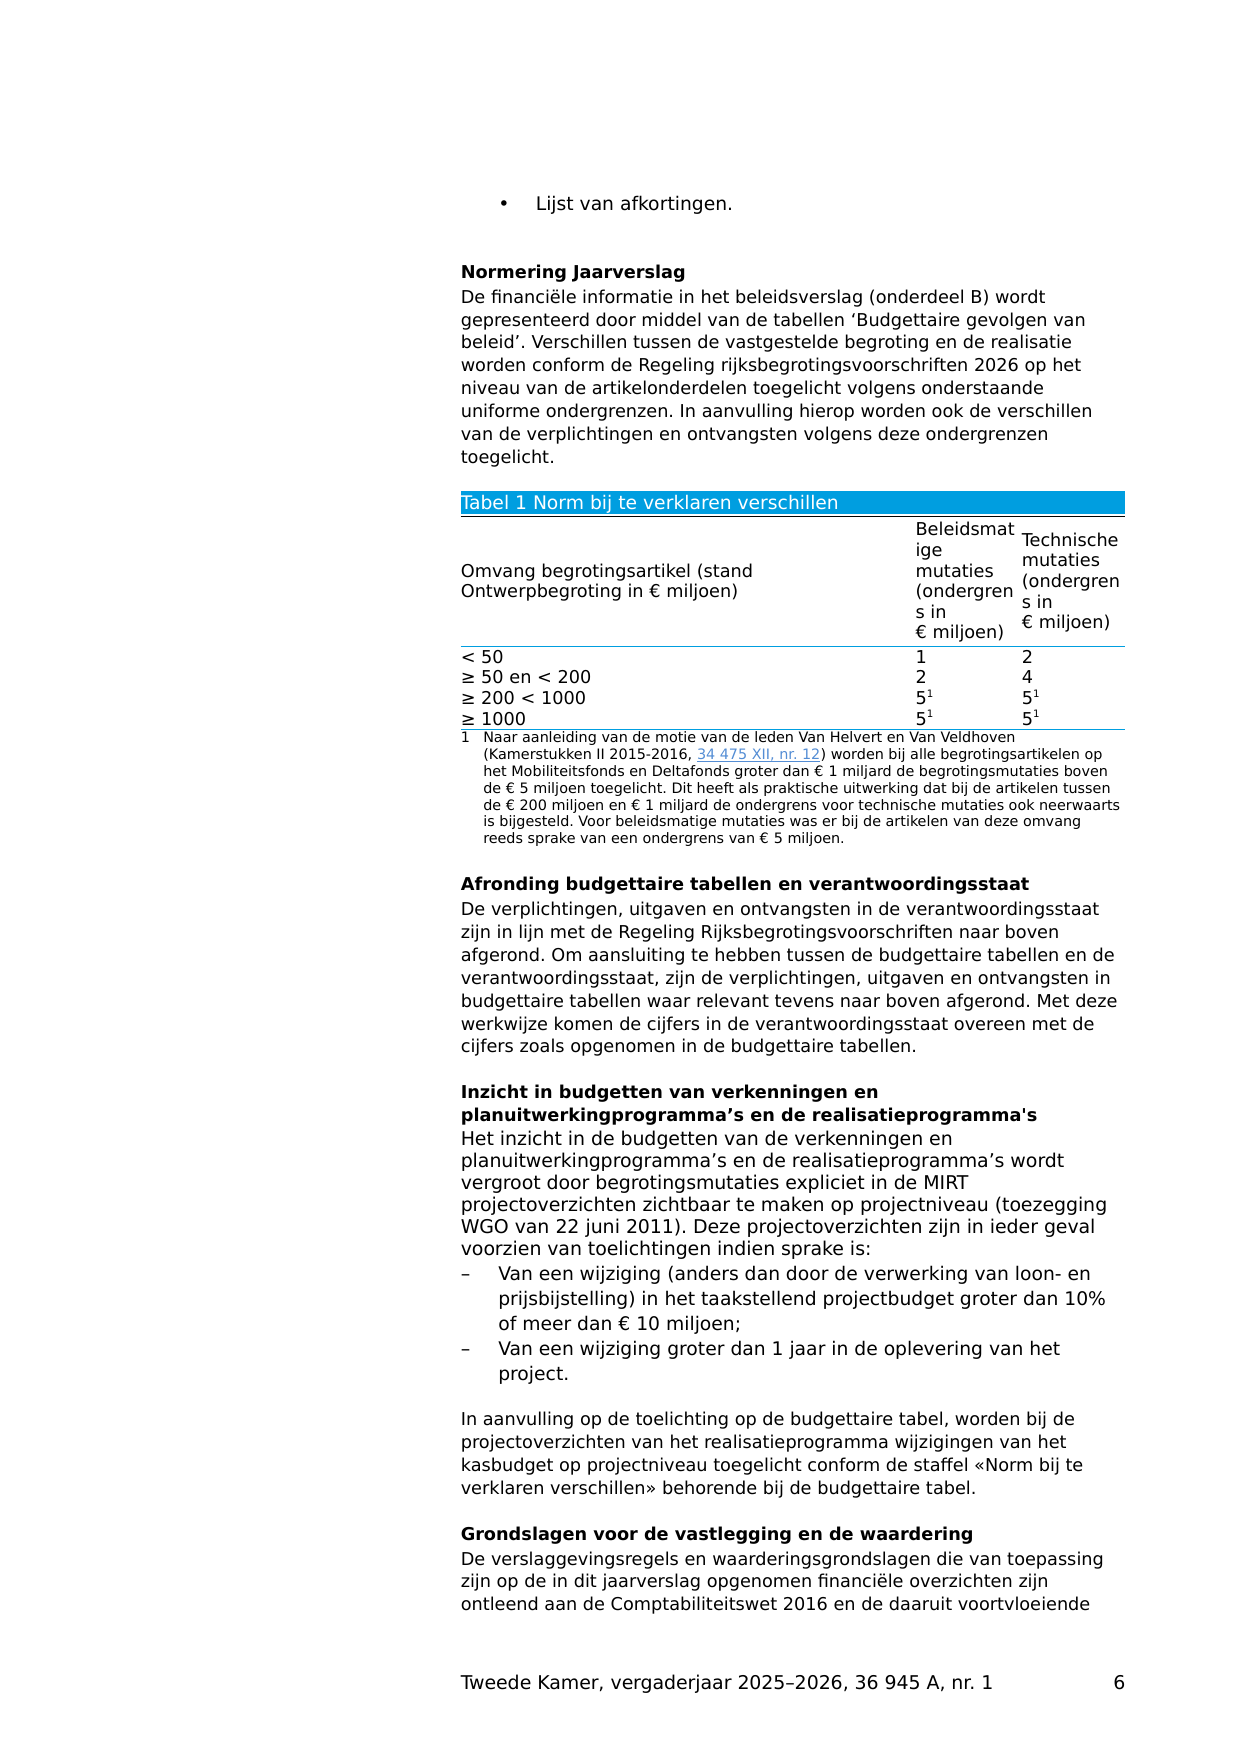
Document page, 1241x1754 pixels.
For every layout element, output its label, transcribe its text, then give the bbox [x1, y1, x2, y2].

table_cell 4 [1019, 667, 1125, 688]
table_cell 51 [1019, 709, 1125, 729]
table_cell Omvang begrotingsartikel (stand Ontwerpbegroting in € miljoen) [461, 517, 912, 646]
list Van een wijziging (anders dan door de verwerking van loon- en prijsbijstelling) in het taakstellend projectbudget groter dan 10% of meer dan € 10 miljoen; [461, 1260, 1125, 1335]
text De verslaggevingsregels en waarderingsgrondslagen die van toepassing zijn op de in dit jaarverslag opgenomen financiële overzichten zijn ontleend aan de Comptabiliteitswet 2016 en de daaruit voortvloeiende [461, 1547, 1125, 1615]
text In aanvulling op de toelichting op de budgettaire tabel, worden bij de projectoverzichten van het realisatieprogramma wijzigingen van het kasbudget op projectniveau toegelicht conform de staffel «Norm bij te verklaren verschillen» behorende bij de budgettaire tabel. [461, 1407, 1125, 1499]
text Afronding budgettaire tabellen en verantwoordingsstaat [461, 872, 1125, 895]
table_cell 1 [913, 647, 1019, 667]
table_cell 2 [913, 667, 1019, 688]
list Van een wijziging groter dan 1 jaar in de oplevering van het project. [461, 1335, 1125, 1385]
text Normering Jaarverslag [461, 260, 1125, 283]
text De financiële informatie in het beleidsverslag (onderdeel B) wordt gepresenteerd door middel van de tabellen ‘Budgettaire gevolgen van beleid’. Verschillen tussen de vastgestelde begroting en de realisatie worden conform de Regeling rijksbegrotingsvoorschriften 2026 op het niveau van de artikelonderdelen toegelicht volgens onderstaande uniforme ondergrenzen. In aanvulling hierop worden ook de verschillen van de verplichtingen en ontvangsten volgens deze ondergrenzen toegelicht. [461, 285, 1125, 468]
table_cell ≥ 200 < 1000 [461, 688, 912, 708]
table_cell < 50 [461, 647, 912, 667]
text Grondslagen voor de vastlegging en de waardering [461, 1522, 1125, 1544]
table_cell 51 [913, 688, 1019, 708]
table_cell ≥ 1000 [461, 709, 912, 729]
table_cell Technische mutaties (ondergrens in € miljoen) [1019, 517, 1125, 646]
table_cell ≥ 50 en < 200 [461, 667, 912, 688]
list Lijst van afkortingen. [498, 191, 1125, 216]
list Naar aanleiding van de motie van de leden Van Helvert en Van Veldhoven (Kamerstukken II 2015-2016, 34 475 XII, nr. 12) worden bij alle begrotingsartikelen op het Mobiliteitsfonds en Deltafonds groter dan € 1 miljard de begrotingsmutaties boven de € 5 miljoen toegelicht. Dit heeft als praktische uitwerking dat bij de artikelen tussen de € 200 miljoen en € 1 miljard de ondergrens voor technische mutaties ook neerwaarts is bijgesteld. Voor beleidsmatige mutaties was er bij de artikelen van deze omvang reeds sprake van een ondergrens van € 5 miljoen. [461, 730, 1125, 847]
text Het inzicht in de budgetten van de verkenningen en planuitwerkingprogramma’s en de realisatieprogramma’s wordt vergroot door begrotingsmutaties expliciet in de MIRT projectoverzichten zichtbaar te maken op projectniveau (toezegging WGO van 22 juni 2011). Deze projectoverzichten zijn in ieder geval voorzien van toelichtingen indien sprake is: [461, 1128, 1125, 1260]
table_cell 2 [1019, 647, 1125, 667]
table_cell 51 [1019, 688, 1125, 708]
text Inzicht in budgetten van verkenningen en planuitwerkingprogramma’s en de realisatieprogramma's [461, 1080, 1125, 1126]
text De verplichtingen, uitgaven en ontvangsten in de verantwoordingsstaat zijn in lijn met de Regeling Rijksbegrotingsvoorschriften naar boven afgerond. Om aansluiting te hebben tussen de budgettaire tabellen en de verantwoordingsstaat, zijn de verplichtingen, uitgaven en ontvangsten in budgettaire tabellen waar relevant tevens naar boven afgerond. Met deze werkwijze komen de cijfers in de verantwoordingsstaat overeen met de cijfers zoals opgenomen in de budgettaire tabellen. [461, 897, 1125, 1057]
table_cell 51 [913, 709, 1019, 729]
table_cell Beleidsmatige mutaties (ondergrens in € miljoen) [913, 517, 1019, 646]
